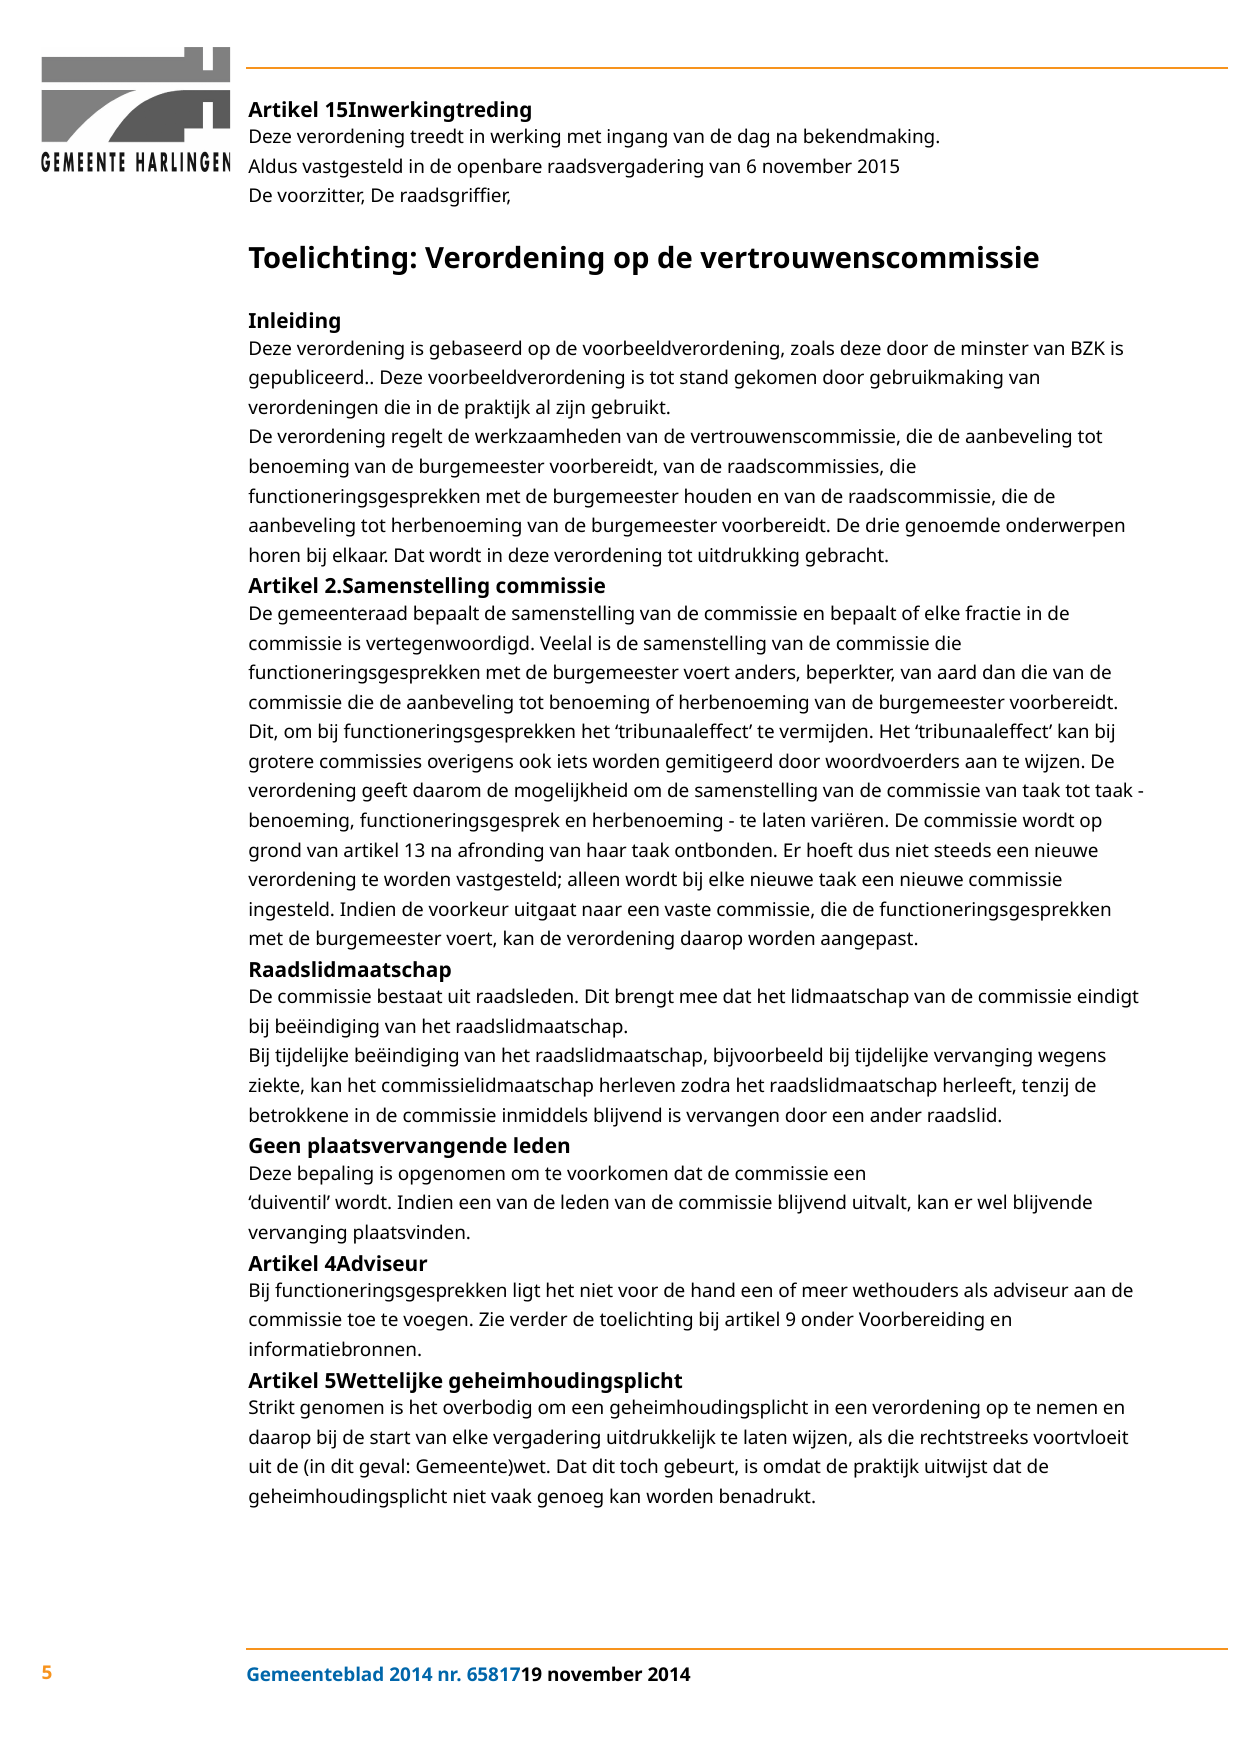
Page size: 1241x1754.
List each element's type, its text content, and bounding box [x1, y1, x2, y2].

text Artikel 15Inwerkingtreding [248, 95, 1152, 123]
picture [41, 47, 231, 172]
text De verordening regelt de werkzaamheden van de vertrouwenscommissie, die de aanbeveling tot benoeming van de burgemeester voorbereidt, van de raadscommissies, die functioneringsgesprekken met de burgemeester houden en van de raadscommissie, die de aanbeveling tot herbenoeming van de burgemeester voorbereidt. De drie genoemde onderwerpen horen bij elkaar. Dat wordt in deze verordening tot uitdrukking gebracht. [248, 424, 1152, 568]
text Strikt genomen is het overbodig om een geheimhoudingsplicht in een verordening op te nemen en daarop bij de start van elke vergadering uitdrukkelijk te laten wijzen, als die rechtstreeks voortvloeit uit de (in dit geval: Gemeente)wet. Dat dit toch gebeurt, is omdat de praktijk uitwijst dat de geheimhoudingsplicht niet vaak genoeg kan worden benadrukt. [248, 1394, 1152, 1509]
text Geen plaatsvervangende leden [248, 1131, 1152, 1160]
text De gemeenteraad bepaalt de samenstelling van de commissie en bepaalt of elke fractie in de commissie is vertegenwoordigd. Veelal is de samenstelling van de commissie die functioneringsgesprekken met de burgemeester voert anders, beperkter, van aard dan die van de commissie die de aanbeveling tot benoeming of herbenoeming van de burgemeester voorbereidt. Dit, om bij functioneringsgesprekken het ‘tribunaaleffect’ te vermijden. Het ‘tribunaaleffect’ kan bij grotere commissies overigens ook iets worden gemitigeerd door woordvoerders aan te wijzen. De verordening geeft daarom de mogelijkheid om de samenstelling van de commissie van taak tot taak - benoeming, functioneringsgesprek en herbenoeming - te laten variëren. De commissie wordt op grond van artikel 13 na afronding van haar taak ontbonden. Er hoeft dus niet steeds een nieuwe verordening te worden vastgesteld; alleen wordt bij elke nieuwe taak een nieuwe commissie ingesteld. Indien de voorkeur uitgaat naar een vaste commissie, die de functioneringsgesprekken met de burgemeester voert, kan de verordening daarop worden aangepast. [248, 600, 1152, 951]
text De voorzitter, De raadsgriffier, [248, 182, 1152, 208]
text De commissie bestaat uit raadsleden. Dit brengt mee dat het lidmaatschap van de commissie eindigt bij beëindiging van het raadslidmaatschap. [248, 983, 1152, 1039]
text Aldus vastgesteld in de openbare raadsvergadering van 6 november 2015 [248, 153, 1152, 178]
text Deze bepaling is opgenomen om te voorkomen dat de commissie een [248, 1160, 1152, 1186]
text Toelichting: Verordening op de vertrouwenscommissie [248, 238, 1152, 277]
text Bij functioneringsgesprekken ligt het niet voor de hand een of meer wethouders als adviseur aan de commissie toe te voegen. Zie verder de toelichting bij artikel 9 onder Voorbereiding en informatiebronnen. [248, 1277, 1152, 1362]
text ‘duiventil’ wordt. Indien een van de leden van de commissie blijvend uitvalt, kan er wel blijvende vervanging plaatsvinden. [248, 1189, 1152, 1245]
text Deze verordening treedt in werking met ingang van de dag na bekendmaking. [248, 123, 1152, 149]
text Bij tijdelijke beëindiging van het raadslidmaatschap, bijvoorbeeld bij tijdelijke vervanging wegens ziekte, kan het commissielidmaatschap herleven zodra het raadslidmaatschap herleeft, tenzij de betrokkene in de commissie inmiddels blijvend is vervangen door een ander raadslid. [248, 1043, 1152, 1128]
text Artikel 2.Samenstelling commissie [248, 572, 1152, 600]
text Deze verordening is gebaseerd op de voorbeeldverordening, zoals deze door de minster van BZK is gepubliceerd.. Deze voorbeeldverordening is tot stand gekomen door gebruikmaking van verordeningen die in de praktijk al zijn gebruikt. [248, 335, 1152, 420]
text Artikel 4Adviseur [248, 1249, 1152, 1277]
text Raadslidmaatschap [248, 955, 1152, 983]
text Artikel 5Wettelijke geheimhoudingsplicht [248, 1366, 1152, 1394]
text Inleiding [248, 307, 1152, 335]
